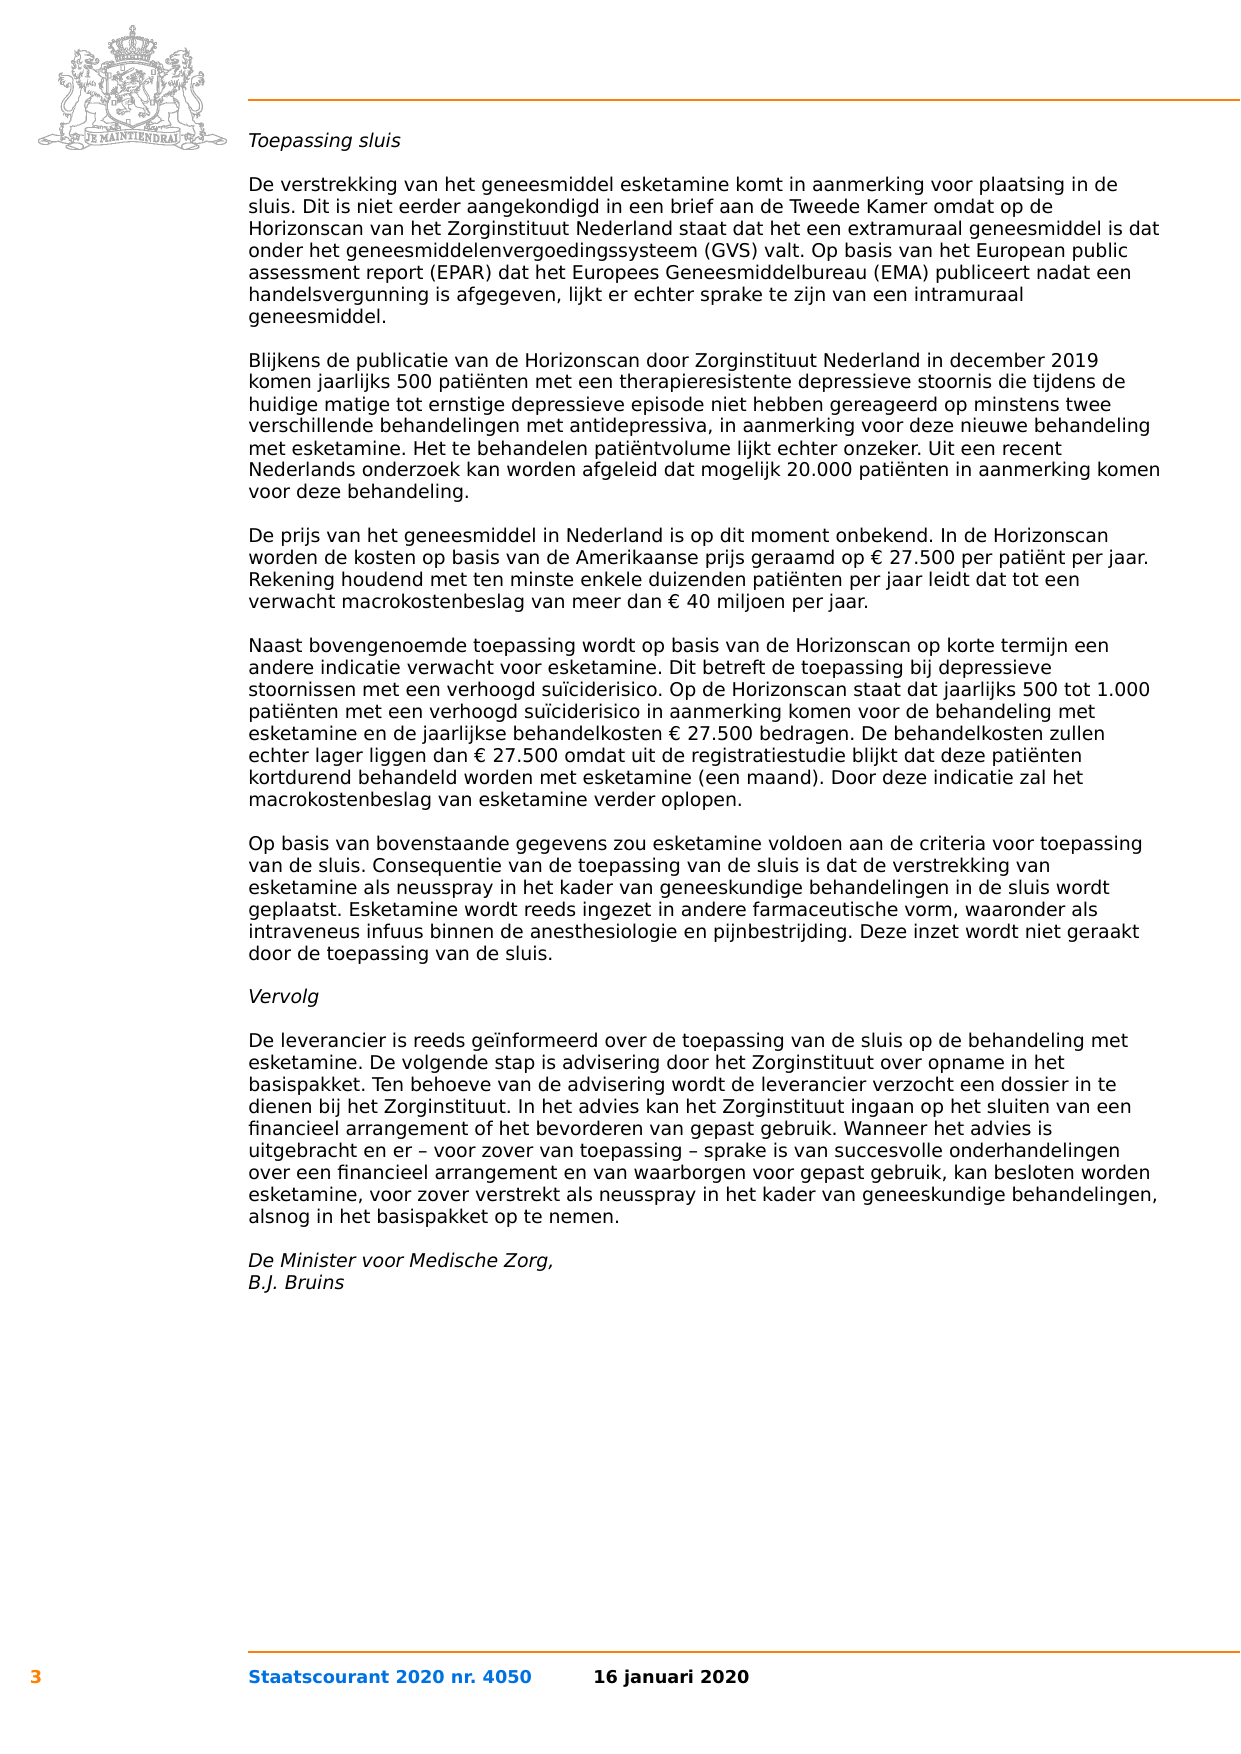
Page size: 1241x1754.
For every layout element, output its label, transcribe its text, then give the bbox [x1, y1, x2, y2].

text Blijkens de publicatie van de Horizonscan door Zorginstituut Nederland in december 2019 komen jaarlijks 500 patiënten met een therapieresistente depressieve stoornis die tijdens de huidige matige tot ernstige depressieve episode niet hebben gereageerd op minstens twee verschillende behandelingen met antidepressiva, in aanmerking voor deze nieuwe behandeling met esketamine. Het te behandelen patiëntvolume lijkt echter onzeker. Uit een recent Nederlands onderzoek kan worden afgeleid dat mogelijk 20.000 patiënten in aanmerking komen voor deze behandeling. [248, 349, 1163, 503]
picture [38, 25, 227, 150]
text De verstrekking van het geneesmiddel esketamine komt in aanmerking voor plaatsing in de sluis. Dit is niet eerder aangekondigd in een brief aan de Tweede Kamer omdat op de Horizonscan van het Zorginstituut Nederland staat dat het een extramuraal geneesmiddel is dat onder het geneesmiddelenvergoedingssysteem (GVS) valt. Op basis van het European public assessment report (EPAR) dat het Europees Geneesmiddelbureau (EMA) publiceert nadat een handelsvergunning is afgegeven, lijkt er echter sprake te zijn van een intramuraal geneesmiddel. [248, 174, 1163, 328]
text De prijs van het geneesmiddel in Nederland is op dit moment onbekend. In de Horizonscan worden de kosten op basis van de Amerikaanse prijs geraamd op € 27.500 per patiënt per jaar. Rekening houdend met ten minste enkele duizenden patiënten per jaar leidt dat tot een verwacht macrokostenbeslag van meer dan € 40 miljoen per jaar. [248, 525, 1163, 613]
text Op basis van bovenstaande gegevens zou esketamine voldoen aan de criteria voor toepassing van de sluis. Consequentie van de toepassing van de sluis is dat de verstrekking van esketamine als neusspray in het kader van geneeskundige behandelingen in de sluis wordt geplaatst. Esketamine wordt reeds ingezet in andere farmaceutische vorm, waaronder als intraveneus infuus binnen de anesthesiologie en pijnbestrijding. Deze inzet wordt niet geraakt door de toepassing van de sluis. [248, 833, 1163, 964]
text De Minister voor Medische Zorg, B.J. Bruins [248, 1250, 1163, 1294]
text De leverancier is reeds geïnformeerd over de toepassing van de sluis op de behandeling met esketamine. De volgende stap is advisering door het Zorginstituut over opname in het basispakket. Ten behoeve van de advisering wordt de leverancier verzocht een dossier in te dienen bij het Zorginstituut. In het advies kan het Zorginstituut ingaan op het sluiten van een financieel arrangement of het bevorderen van gepast gebruik. Wanneer het advies is uitgebracht en er – voor zover van toepassing – sprake is van succesvolle onderhandelingen over een financieel arrangement en van waarborgen voor gepast gebruik, kan besloten worden esketamine, voor zover verstrekt als neusspray in het kader van geneeskundige behandelingen, alsnog in het basispakket op te nemen. [248, 1030, 1163, 1228]
subtitle Toepassing sluis [248, 130, 1163, 152]
text Naast bovengenoemde toepassing wordt op basis van de Horizonscan op korte termijn een andere indicatie verwacht voor esketamine. Dit betreft de toepassing bij depressieve stoornissen met een verhoogd suïciderisico. Op de Horizonscan staat dat jaarlijks 500 tot 1.000 patiënten met een verhoogd suïciderisico in aanmerking komen voor de behandeling met esketamine en de jaarlijkse behandelkosten € 27.500 bedragen. De behandelkosten zullen echter lager liggen dan € 27.500 omdat uit de registratiestudie blijkt dat deze patiënten kortdurend behandeld worden met esketamine (een maand). Door deze indicatie zal het macrokostenbeslag van esketamine verder oplopen. [248, 635, 1163, 811]
subtitle Vervolg [248, 986, 1163, 1008]
